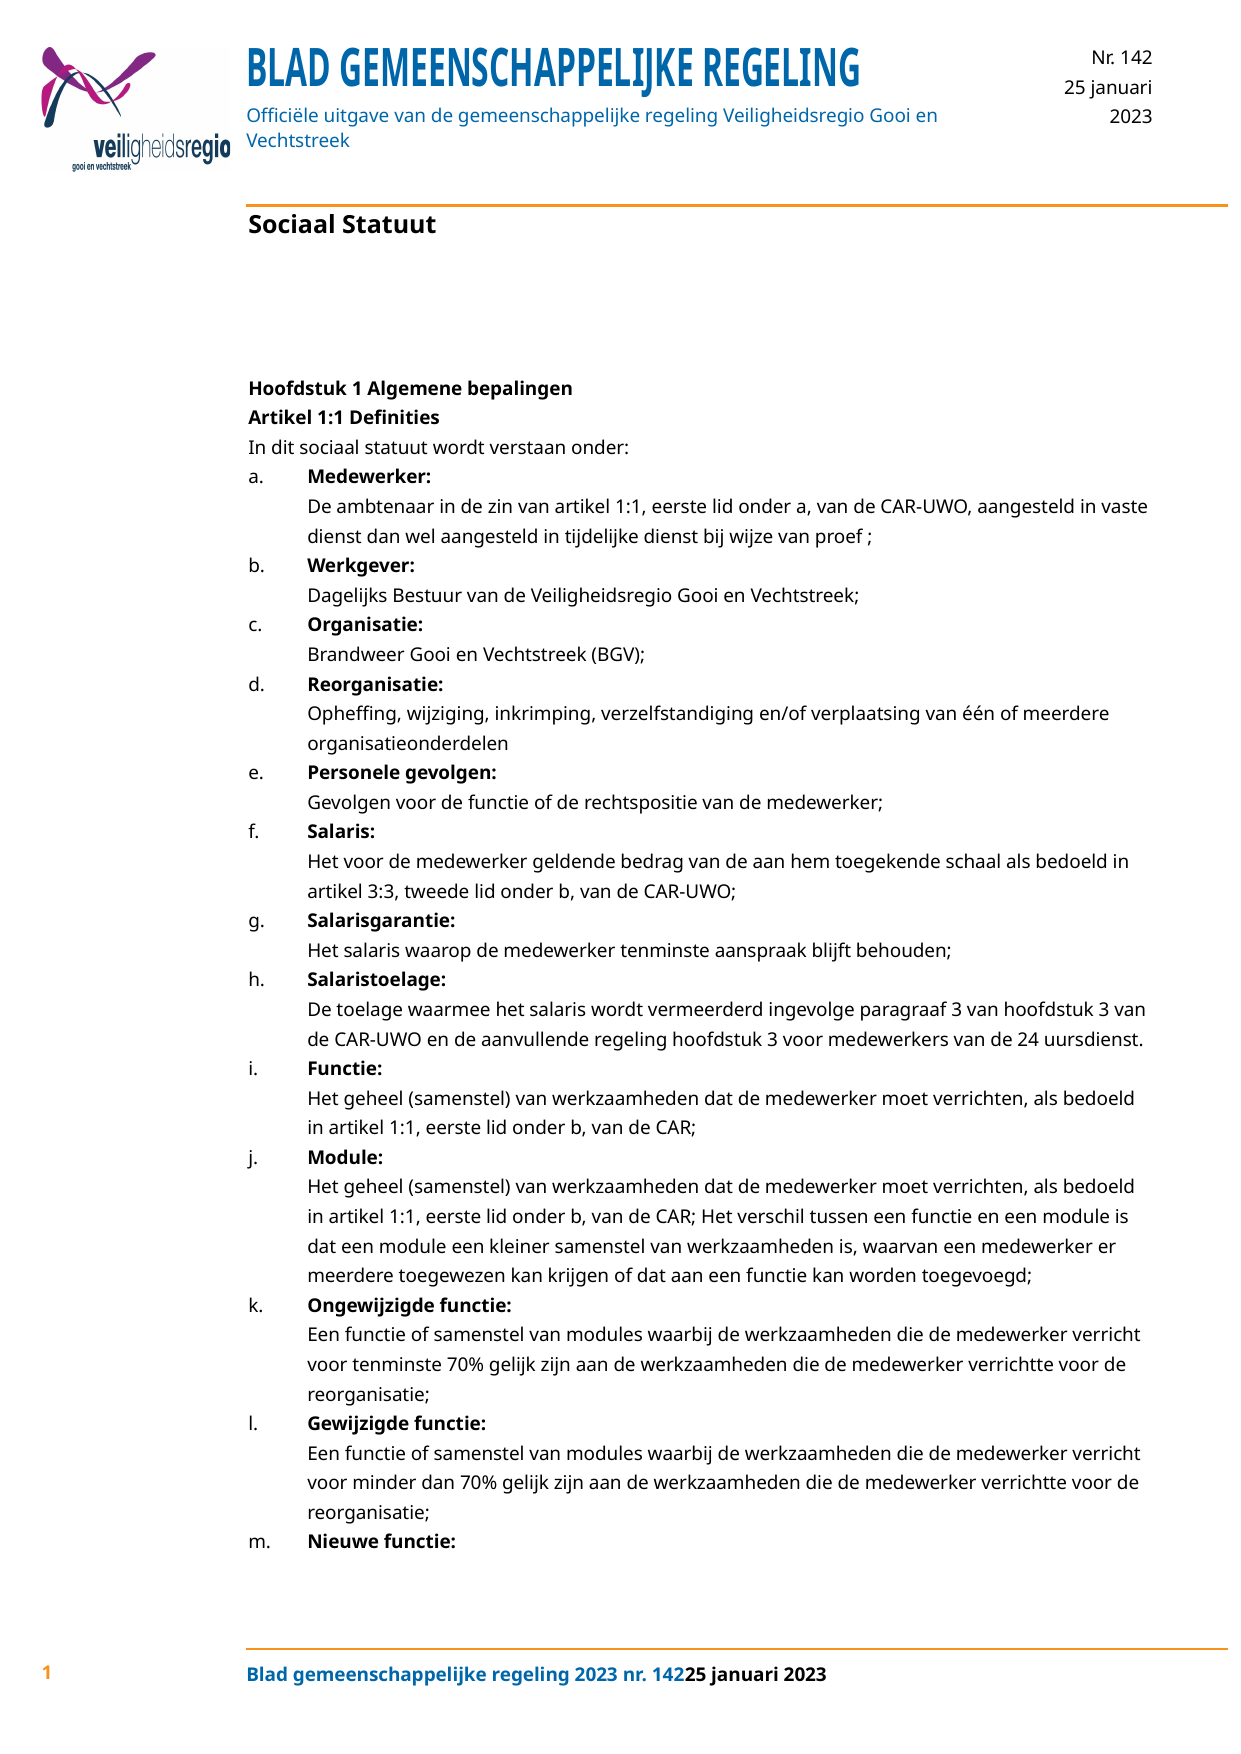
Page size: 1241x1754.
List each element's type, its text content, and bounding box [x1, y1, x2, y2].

text Artikel 1:1 Definities [248, 404, 1152, 430]
list Module: [248, 1144, 1152, 1170]
list Een functie of samenstel van modules waarbij de werkzaamheden die de medewerker verricht voor minder dan 70% gelijk zijn aan de werkzaamheden die de medewerker verrichtte voor de reorganisatie; [248, 1440, 1152, 1525]
list Salaris: [248, 819, 1152, 844]
picture [41, 47, 231, 172]
list Salaristoelage: [248, 967, 1152, 992]
list De toelage waarmee het salaris wordt vermeerderd ingevolge paragraaf 3 van hoofdstuk 3 van de CAR-UWO en de aanvullende regeling hoofdstuk 3 voor medewerkers van de 24 uursdienst. [248, 996, 1152, 1051]
list Het geheel (samenstel) van werkzaamheden dat de medewerker moet verrichten, als bedoeld in artikel 1:1, eerste lid onder b, van de CAR; Het verschil tussen een functie en een module is dat een module een kleiner samenstel van werkzaamheden is, waarvan een medewerker er meerdere toegewezen kan krijgen of dat aan een functie kan worden toegevoegd; [248, 1174, 1152, 1288]
list Gewijzigde functie: [248, 1410, 1152, 1436]
list Gevolgen voor de functie of de rechtspositie van de medewerker; [248, 789, 1152, 815]
list Salarisgarantie: [248, 907, 1152, 933]
text Hoofdstuk 1 Algemene bepalingen [248, 375, 1152, 401]
list Personele gevolgen: [248, 759, 1152, 785]
list Ongewijzigde functie: [248, 1292, 1152, 1318]
list Dagelijks Bestuur van de Veiligheidsregio Gooi en Vechtstreek; [248, 582, 1152, 608]
list Opheffing, wijziging, inkrimping, verzelfstandiging en/of verplaatsing van één of meerdere organisatieonderdelen [248, 700, 1152, 756]
list Nieuwe functie: [248, 1529, 1152, 1554]
list De ambtenaar in de zin van artikel 1:1, eerste lid onder a, van de CAR-UWO, aangesteld in vaste dienst dan wel aangesteld in tijdelijke dienst bij wijze van proef ; [248, 493, 1152, 548]
text In dit sociaal statuut wordt verstaan onder: [248, 434, 1152, 460]
text Sociaal Statuut [248, 207, 1152, 241]
list Medewerker: [248, 464, 1152, 489]
list Reorganisatie: [248, 671, 1152, 696]
list Een functie of samenstel van modules waarbij de werkzaamheden die de medewerker verricht voor tenminste 70% gelijk zijn aan de werkzaamheden die de medewerker verrichtte voor de reorganisatie; [248, 1322, 1152, 1406]
list Het voor de medewerker geldende bedrag van de aan hem toegekende schaal als bedoeld in artikel 3:3, tweede lid onder b, van de CAR-UWO; [248, 848, 1152, 903]
list Het salaris waarop de medewerker tenminste aanspraak blijft behouden; [248, 937, 1152, 963]
list Werkgever: [248, 552, 1152, 578]
list Brandweer Gooi en Vechtstreek (BGV); [248, 641, 1152, 667]
list Het geheel (samenstel) van werkzaamheden dat de medewerker moet verrichten, als bedoeld in artikel 1:1, eerste lid onder b, van de CAR; [248, 1085, 1152, 1140]
list Functie: [248, 1055, 1152, 1081]
list Organisatie: [248, 612, 1152, 637]
